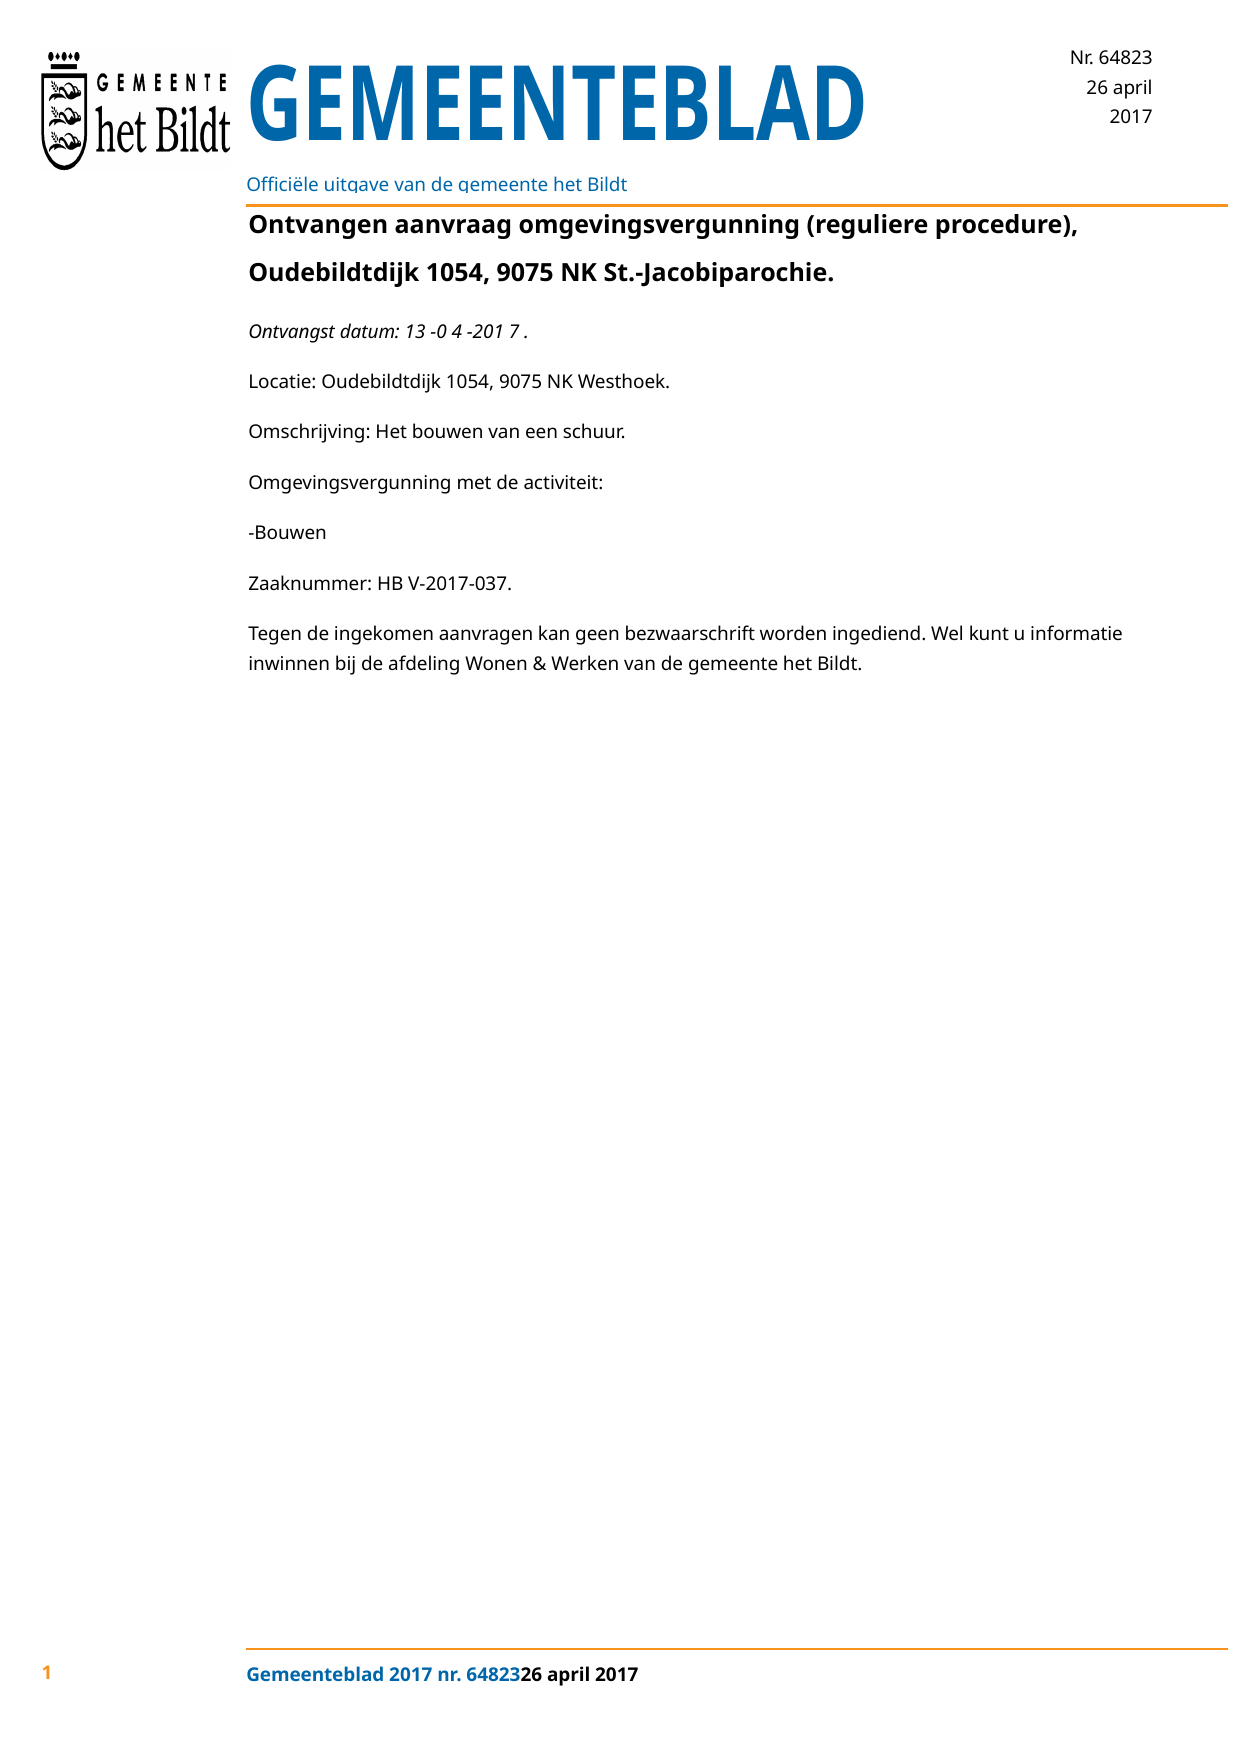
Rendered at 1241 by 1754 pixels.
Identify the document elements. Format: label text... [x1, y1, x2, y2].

text Omschrijving: Het bouwen van een schuur. [248, 419, 1152, 444]
text Zaaknummer: HB V-2017-037. [248, 570, 1152, 596]
text Ontvangst datum: 13 -0 4 -201 7 . [248, 318, 1152, 344]
picture [41, 47, 231, 172]
text -Bouwen [248, 519, 1152, 545]
text Omgevingsvergunning met de activiteit: [248, 469, 1152, 495]
text Locatie: Oudebildtdijk 1054, 9075 NK Westhoek. [248, 368, 1152, 394]
text Ontvangen aanvraag omgevingsvergunning (reguliere procedure), Oudebildtdijk 1054, 9075 NK St.-Jacobiparochie. [248, 207, 1152, 288]
text Tegen de ingekomen aanvragen kan geen bezwaarschrift worden ingediend. Wel kunt u informatie inwinnen bij de afdeling Wonen & Werken van de gemeente het Bildt. [248, 620, 1152, 676]
